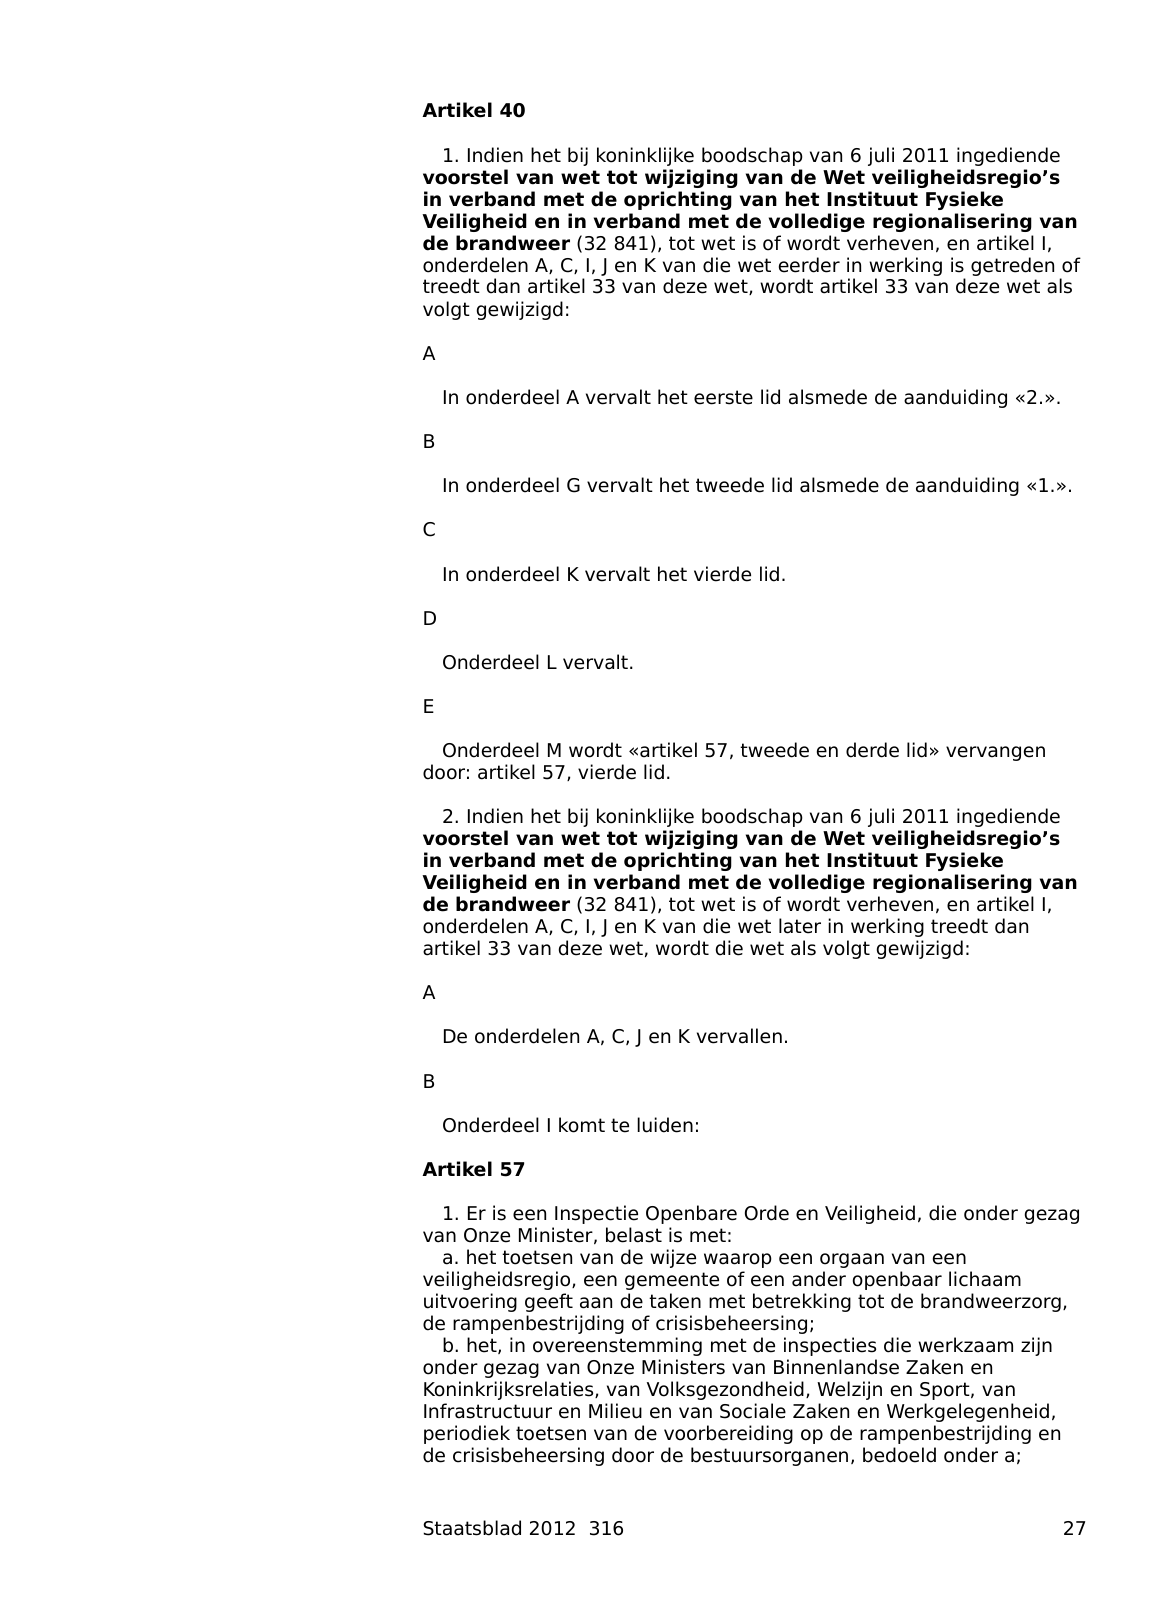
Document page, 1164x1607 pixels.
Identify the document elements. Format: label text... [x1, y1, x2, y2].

text In onderdeel A vervalt het eerste lid alsmede de aanduiding «2.». [422, 387, 1087, 409]
text 2. Indien het bij koninklijke boodschap van 6 juli 2011 ingediende voorstel van wet tot wijziging van de Wet veiligheidsregio’s in verband met de oprichting van het Instituut Fysieke Veiligheid en in verband met de volledige regionalisering van de brandweer (32 841), tot wet is of wordt verheven, en artikel I, onderdelen A, C, I, J en K van die wet later in werking treedt dan artikel 33 van deze wet, wordt die wet als volgt gewijzigd: [422, 806, 1087, 960]
text E [422, 696, 1087, 718]
subtitle Artikel 40 [422, 100, 1087, 122]
text D [422, 608, 1087, 629]
text De onderdelen A, C, J en K vervallen. [422, 1026, 1087, 1048]
text B [422, 1071, 1087, 1093]
text B [422, 431, 1087, 453]
text A [422, 343, 1087, 364]
text A [422, 982, 1087, 1004]
text Onderdeel I komt te luiden: [422, 1115, 1087, 1137]
text Onderdeel M wordt «artikel 57, tweede en derde lid» vervangen door: artikel 57, vierde lid. [422, 740, 1087, 784]
text a. het toetsen van de wijze waarop een orgaan van een veiligheidsregio, een gemeente of een ander openbaar lichaam uitvoering geeft aan de taken met betrekking tot de brandweerzorg, de rampenbestrijding of crisisbeheersing; [422, 1247, 1087, 1335]
text In onderdeel K vervalt het vierde lid. [422, 563, 1087, 585]
text b. het, in overeenstemming met de inspecties die werkzaam zijn onder gezag van Onze Ministers van Binnenlandse Zaken en Koninkrijksrelaties, van Volksgezondheid, Welzijn en Sport, van Infrastructuur en Milieu en van Sociale Zaken en Werkgelegenheid, periodiek toetsen van de voorbereiding op de rampenbestrijding en de crisisbeheersing door de bestuursorganen, bedoeld onder a; [422, 1335, 1087, 1467]
text 1. Er is een Inspectie Openbare Orde en Veiligheid, die onder gezag van Onze Minister, belast is met: [422, 1203, 1087, 1247]
text In onderdeel G vervalt het tweede lid alsmede de aanduiding «1.». [422, 475, 1087, 497]
subtitle Artikel 57 [422, 1159, 1087, 1181]
text Onderdeel L vervalt. [422, 652, 1087, 674]
text C [422, 519, 1087, 541]
text 1. Indien het bij koninklijke boodschap van 6 juli 2011 ingediende voorstel van wet tot wijziging van de Wet veiligheidsregio’s in verband met de oprichting van het Instituut Fysieke Veiligheid en in verband met de volledige regionalisering van de brandweer (32 841), tot wet is of wordt verheven, en artikel I, onderdelen A, C, I, J en K van die wet eerder in werking is getreden of treedt dan artikel 33 van deze wet, wordt artikel 33 van deze wet als volgt gewijzigd: [422, 144, 1087, 320]
